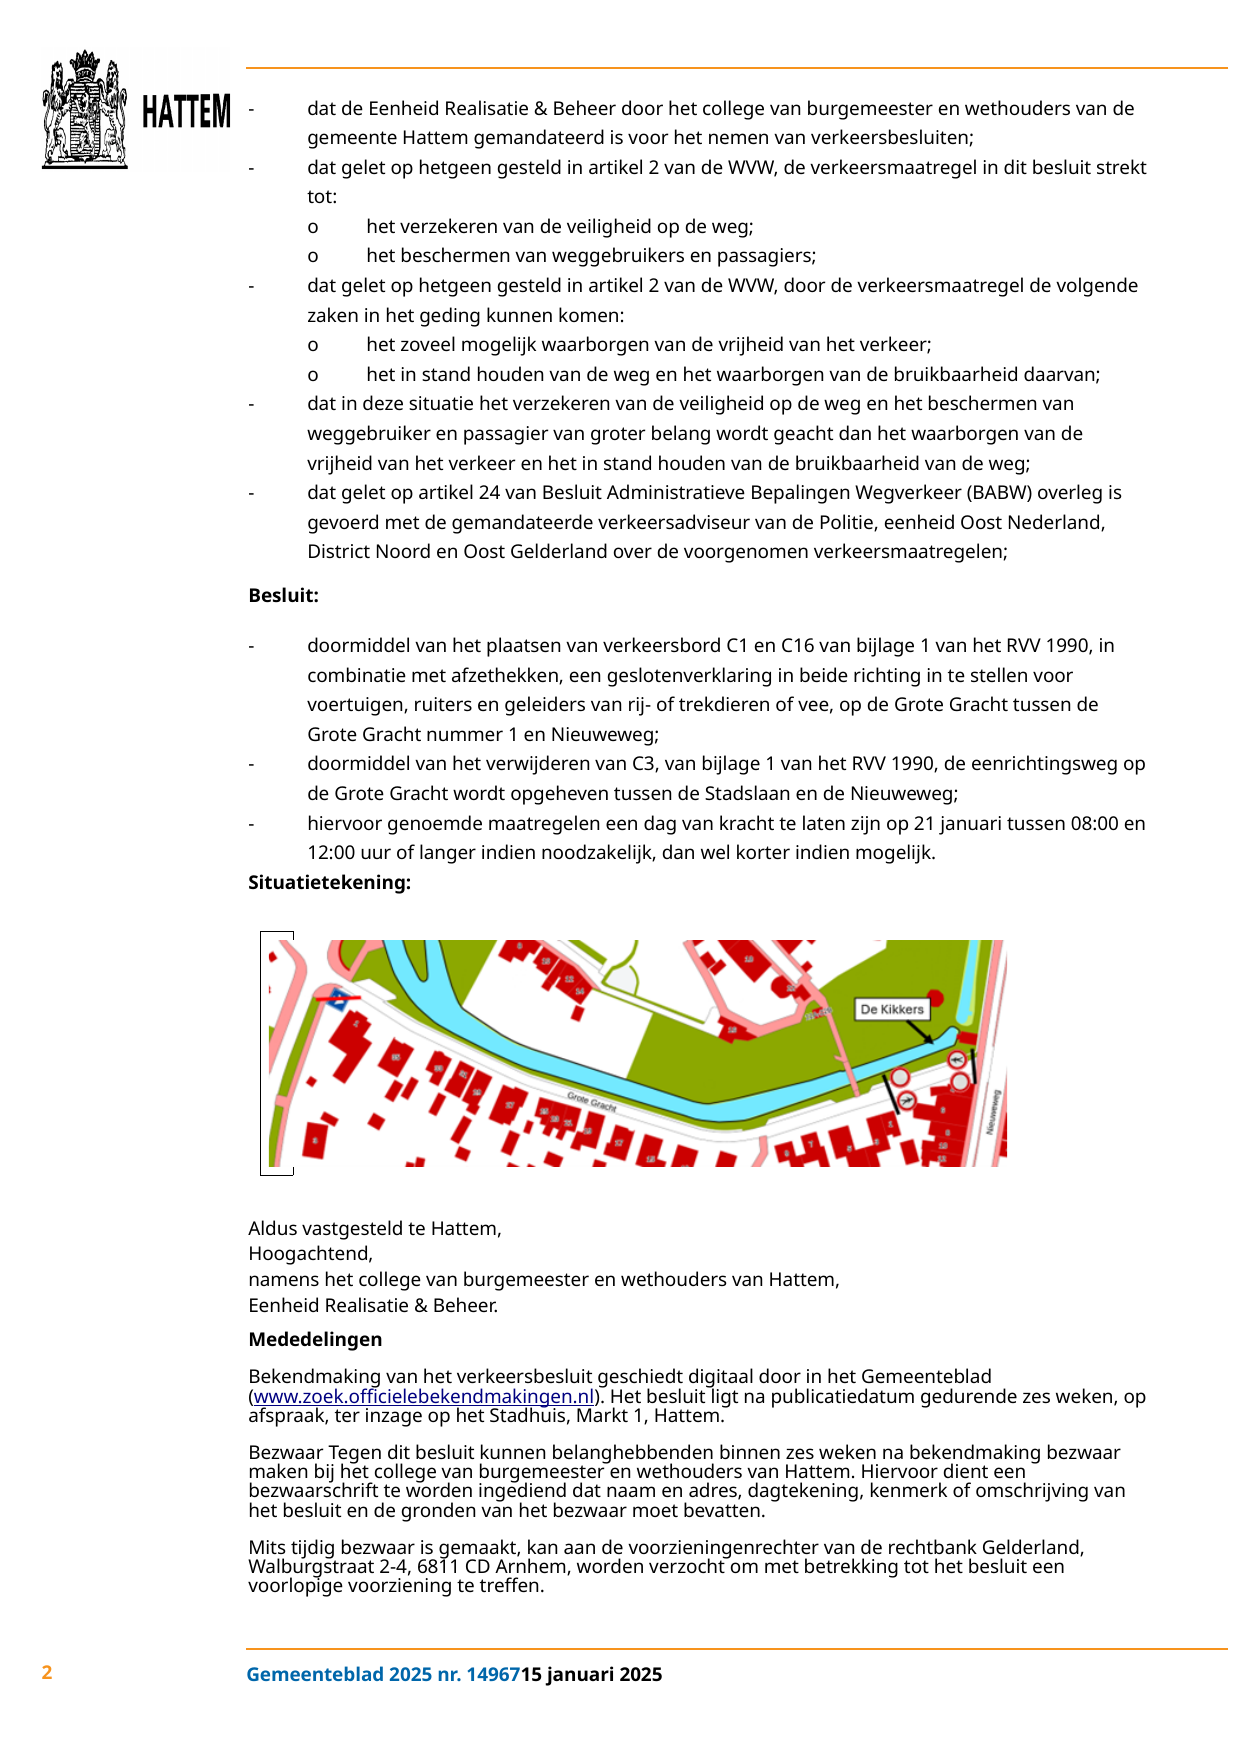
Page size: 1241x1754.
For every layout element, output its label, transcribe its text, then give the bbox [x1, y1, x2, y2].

list dat gelet op artikel 24 van Besluit Administratieve Bepalingen Wegverkeer (BABW) overleg is gevoerd met de gemandateerde verkeersadviseur van de Politie, eenheid Oost Nederland, District Noord en Oost Gelderland over de voorgenomen verkeersmaatregelen; [248, 479, 1152, 564]
list dat gelet op hetgeen gesteld in artikel 2 van de WVW, door de verkeersmaatregel de volgende zaken in het geding kunnen komen: [248, 272, 1152, 328]
text Mededelingen [248, 1331, 1152, 1351]
text Mits tijdig bezwaar is gemaakt, kan aan de voorzieningenrechter van de rechtbank Gelderland, Walburgstraat 2-4, 6811 CD Arnhem, worden verzocht om met betrekking tot het besluit een voorlopige voorziening te treffen. [248, 1539, 1152, 1596]
list het zoveel mogelijk waarborgen van de vrijheid van het verkeer; [307, 331, 1152, 357]
text Hoogachtend, [248, 1241, 1152, 1266]
picture [268, 940, 1008, 1167]
text Situatietekening: [248, 869, 1152, 894]
text Bekendmaking van het verkeersbesluit geschiedt digitaal door in het Gemeenteblad (www.zoek.officielebekendmakingen.nl). Het besluit ligt na publicatiedatum gedurende zes weken, op afspraak, ter inzage op het Stadhuis, Markt 1, Hattem. [248, 1368, 1152, 1426]
list dat gelet op hetgeen gesteld in artikel 2 van de WVW, de verkeersmaatregel in dit besluit strekt tot: [248, 154, 1152, 209]
picture [41, 47, 231, 172]
list het in stand houden van de weg en het waarborgen van de bruikbaarheid daarvan; [307, 361, 1152, 387]
text namens het college van burgemeester en wethouders van Hattem, [248, 1266, 1152, 1292]
list het beschermen van weggebruikers en passagiers; [307, 243, 1152, 268]
list doormiddel van het verwijderen van C3, van bijlage 1 van het RVV 1990, de eenrichtingsweg op de Grote Gracht wordt opgeheven tussen de Stadslaan en de Nieuweweg; [248, 751, 1152, 806]
list hiervoor genoemde maatregelen een dag van kracht te laten zijn op 21 januari tussen 08:00 en 12:00 uur of langer indien noodzakelijk, dan wel korter indien mogelijk. [248, 810, 1152, 865]
text Bezwaar Tegen dit besluit kunnen belanghebbenden binnen zes weken na bekendmaking bezwaar maken bij het college van burgemeester en wethouders van Hattem. Hiervoor dient een bezwaarschrift te worden ingediend dat naam en adres, dagtekening, kenmerk of omschrijving van het besluit en de gronden van het bezwaar moet bevatten. [248, 1444, 1152, 1521]
list doormiddel van het plaatsen van verkeersbord C1 en C16 van bijlage 1 van het RVV 1990, in combinatie met afzethekken, een geslotenverklaring in beide richting in te stellen voor voertuigen, ruiters en geleiders van rij- of trekdieren of vee, op de Grote Gracht tussen de Grote Gracht nummer 1 en Nieuweweg; [248, 632, 1152, 747]
text Aldus vastgesteld te Hattem, [248, 1215, 1152, 1241]
list dat in deze situatie het verzekeren van de veiligheid op de weg en het beschermen van weggebruiker en passagier van groter belang wordt geacht dan het waarborgen van de vrijheid van het verkeer en het in stand houden van de bruikbaarheid van de weg; [248, 391, 1152, 476]
text Besluit: [248, 582, 1152, 607]
list dat de Eenheid Realisatie & Beheer door het college van burgemeester en wethouders van de gemeente Hattem gemandateerd is voor het nemen van verkeersbesluiten; [248, 95, 1152, 150]
list het verzekeren van de veiligheid op de weg; [307, 213, 1152, 239]
text Eenheid Realisatie & Beheer. [248, 1292, 1152, 1318]
